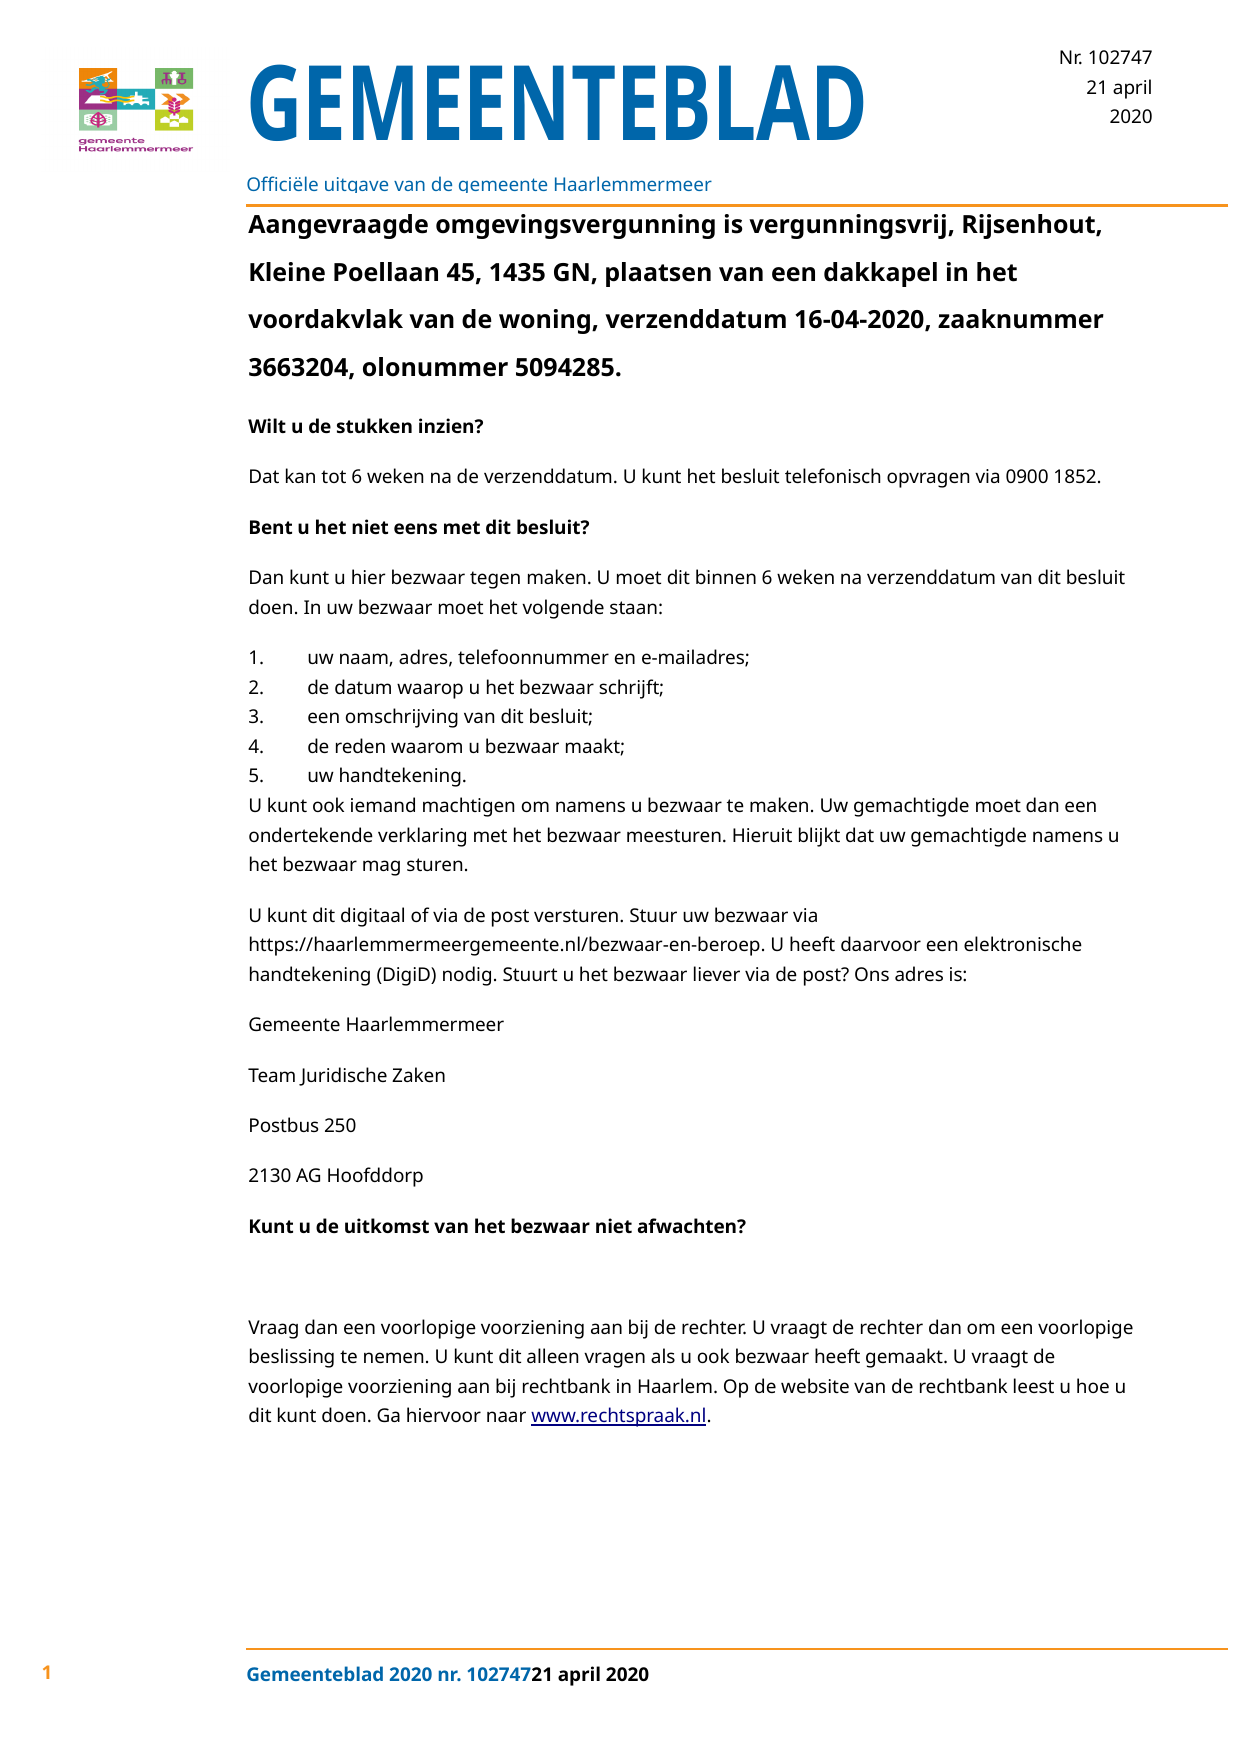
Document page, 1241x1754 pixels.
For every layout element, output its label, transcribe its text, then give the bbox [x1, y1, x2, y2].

text Wilt u de stukken inzien? [248, 413, 1152, 439]
list de datum waarop u het bezwaar schrijft; [248, 674, 1152, 700]
text Postbus 250 [248, 1112, 1152, 1138]
text Gemeente Haarlemmermeer [248, 1011, 1152, 1037]
picture [41, 47, 231, 172]
text Aangevraagde omgevingsvergunning is vergunningsvrij, Rijsenhout, Kleine Poellaan 45, 1435 GN, plaatsen van een dakkapel in het voordakvlak van de woning, verzenddatum 16-04-2020, zaaknummer 3663204, olonummer 5094285. [248, 207, 1152, 384]
text Team Juridische Zaken [248, 1062, 1152, 1088]
text Kunt u de uitkomst van het bezwaar niet afwachten? [248, 1213, 1152, 1239]
text Bent u het niet eens met dit besluit? [248, 514, 1152, 540]
text Vraag dan een voorlopige voorziening aan bij de rechter. U vraagt de rechter dan om een voorlopige beslissing te nemen. U kunt dit alleen vragen als u ook bezwaar heeft gemaakt. U vraagt de voorlopige voorziening aan bij rechtbank in Haarlem. Op de website van de rechtbank leest u hoe u dit kunt doen. Ga hiervoor naar www.rechtspraak.nl. [248, 1314, 1152, 1428]
text Dan kunt u hier bezwaar tegen maken. U moet dit binnen 6 weken na verzenddatum van dit besluit doen. In uw bezwaar moet het volgende staan: [248, 564, 1152, 620]
list een omschrijving van dit besluit; [248, 703, 1152, 729]
text U kunt ook iemand machtigen om namens u bezwaar te maken. Uw gemachtigde moet dan een ondertekende verklaring met het bezwaar meesturen. Hieruit blijkt dat uw gemachtigde namens u het bezwaar mag sturen. [248, 792, 1152, 877]
list de reden waarom u bezwaar maakt; [248, 733, 1152, 759]
text 2130 AG Hoofddorp [248, 1163, 1152, 1188]
text U kunt dit digitaal of via de post versturen. Stuur uw bezwaar via https://haarlemmermeergemeente.nl/bezwaar-en-beroep. U heeft daarvoor een elektronische handtekening (DigiD) nodig. Stuurt u het bezwaar liever via de post? Ons adres is: [248, 902, 1152, 987]
list uw handtekening. [248, 763, 1152, 788]
text Dat kan tot 6 weken na de verzenddatum. U kunt het besluit telefonisch opvragen via 0900 1852. [248, 463, 1152, 489]
list uw naam, adres, telefoonnummer en e-mailadres; [248, 644, 1152, 670]
